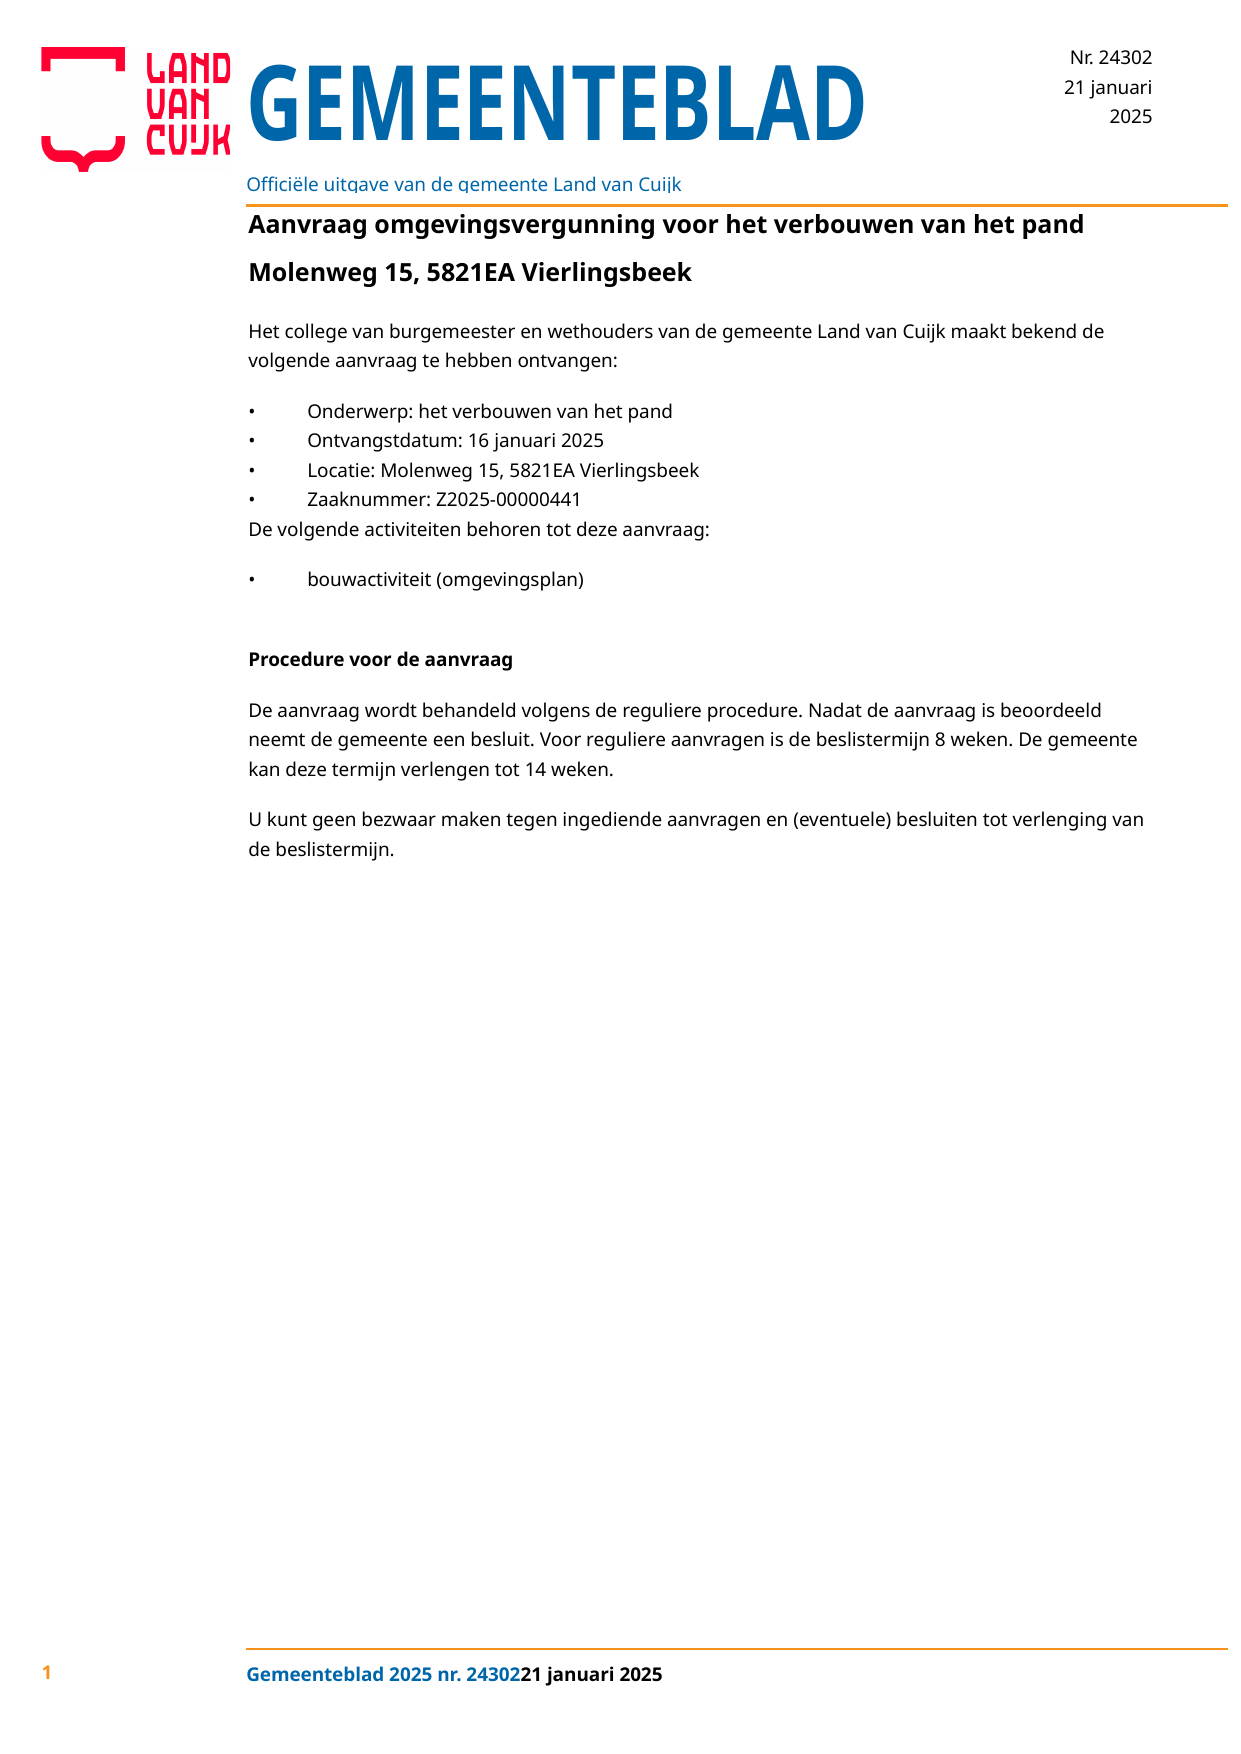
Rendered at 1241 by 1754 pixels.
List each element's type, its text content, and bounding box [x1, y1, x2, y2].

text De volgende activiteiten behoren tot deze aanvraag: [248, 516, 1152, 542]
text Procedure voor de aanvraag [248, 647, 1152, 672]
text Aanvraag omgevingsvergunning voor het verbouwen van het pand Molenweg 15, 5821EA Vierlingsbeek [248, 207, 1152, 288]
list Zaaknummer: Z2025-00000441 [248, 487, 1152, 512]
list Onderwerp: het verbouwen van het pand [248, 398, 1152, 424]
text U kunt geen bezwaar maken tegen ingediende aanvragen en (eventuele) besluiten tot verlenging van de beslistermijn. [248, 807, 1152, 862]
picture [41, 47, 231, 172]
text Het college van burgemeester en wethouders van de gemeente Land van Cuijk maakt bekend de volgende aanvraag te hebben ontvangen: [248, 318, 1152, 373]
text De aanvraag wordt behandeld volgens de reguliere procedure. Nadat de aanvraag is beoordeeld neemt de gemeente een besluit. Voor reguliere aanvragen is de beslistermijn 8 weken. De gemeente kan deze termijn verlengen tot 14 weken. [248, 697, 1152, 782]
list Locatie: Molenweg 15, 5821EA Vierlingsbeek [248, 457, 1152, 483]
list bouwactiviteit (omgevingsplan) [248, 567, 1152, 592]
list Ontvangstdatum: 16 januari 2025 [248, 427, 1152, 453]
